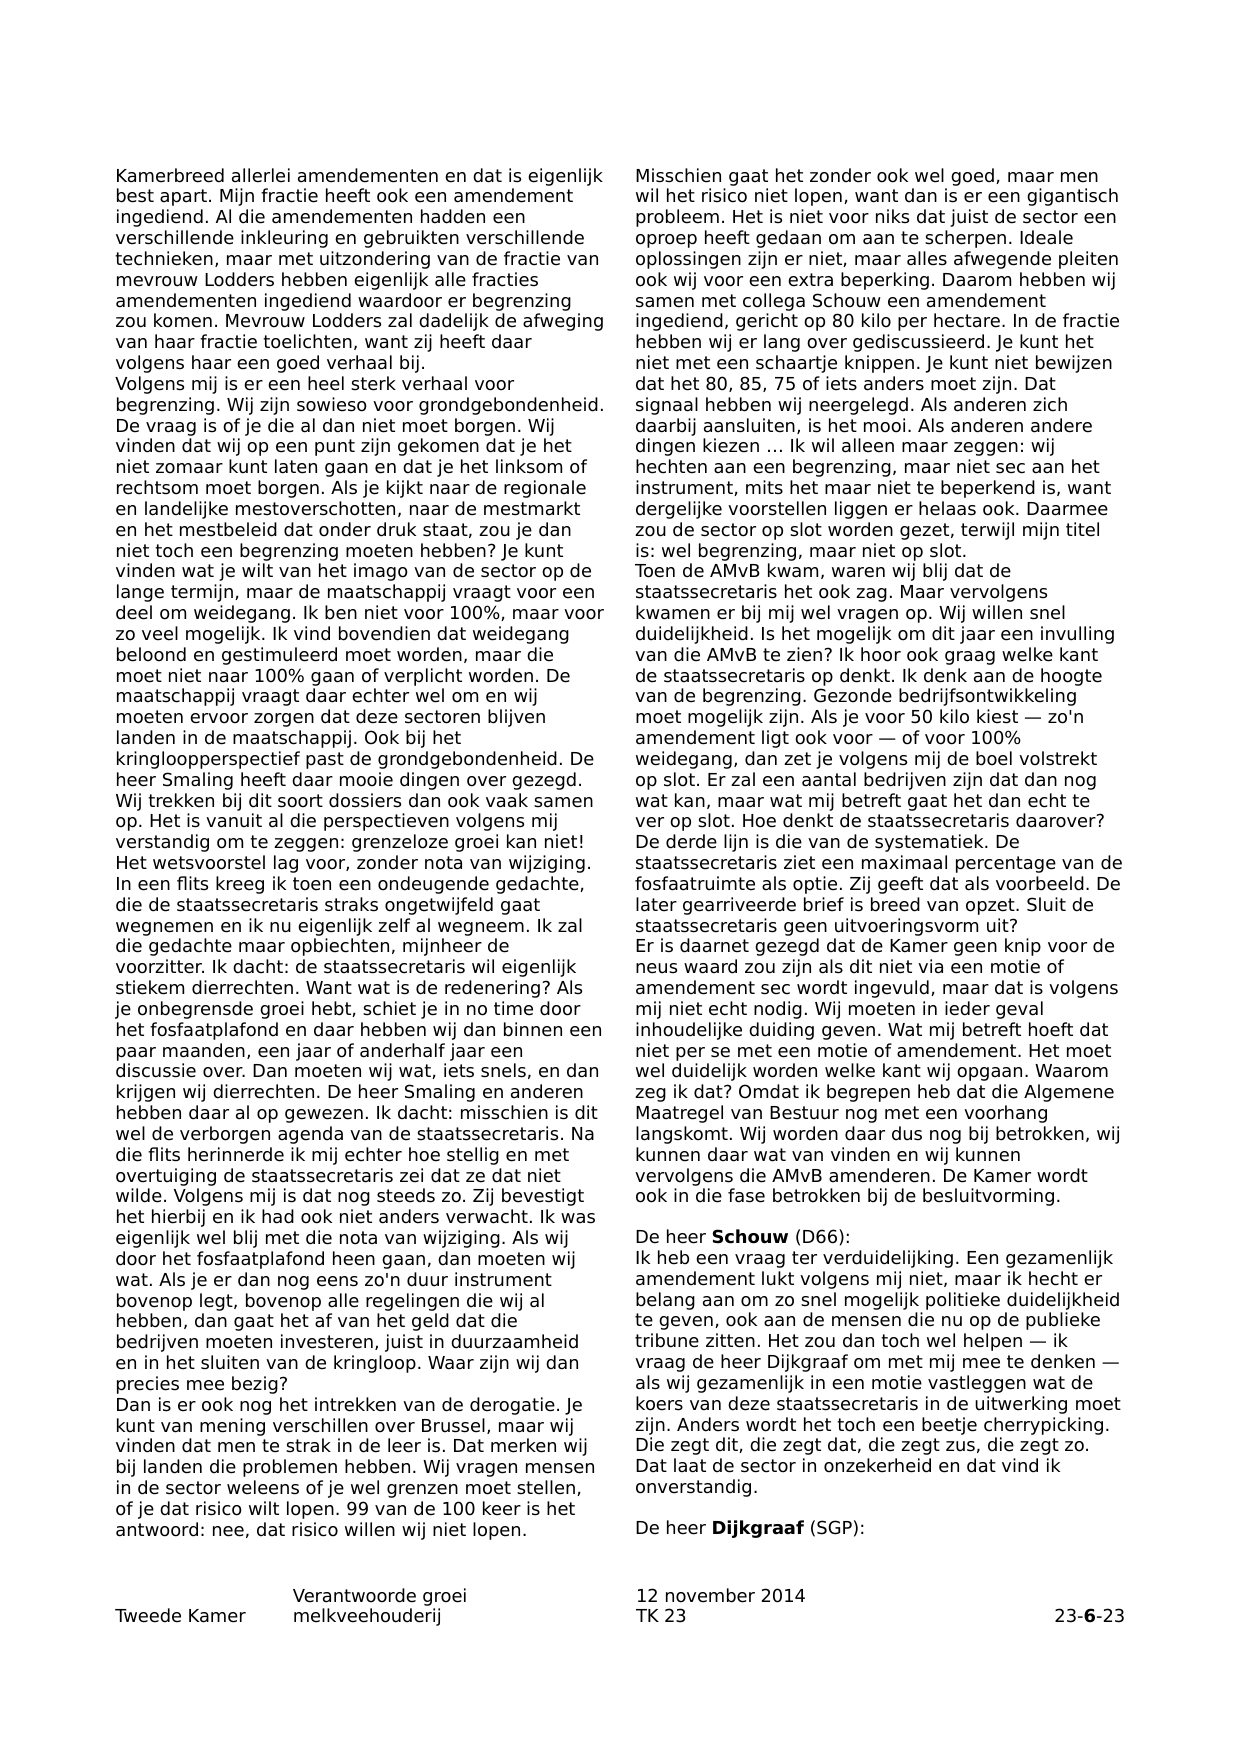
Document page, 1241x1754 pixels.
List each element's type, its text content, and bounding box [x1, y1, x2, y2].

text Het wetsvoorstel lag voor, zonder nota van wijziging. In een flits kreeg ik toen een ondeugende gedachte, die de staatssecretaris straks ongetwijfeld gaat wegnemen en ik nu eigenlijk zelf al wegneem. Ik zal die gedachte maar opbiechten, mijnheer de voorzitter. Ik dacht: de staatssecretaris wil eigenlijk stiekem dierrechten. Want wat is de redenering? Als je onbegrensde groei hebt, schiet je in no time door het fosfaatplafond en daar hebben wij dan binnen een paar maanden, een jaar of anderhalf jaar een discussie over. Dan moeten wij wat, iets snels, en dan krijgen wij dierrechten. De heer Smaling en anderen hebben daar al op gewezen. Ik dacht: misschien is dit wel de verborgen agenda van de staatssecretaris. Na die flits herinnerde ik mij echter hoe stellig en met overtuiging de staatssecretaris zei dat ze dat niet wilde. Volgens mij is dat nog steeds zo. Zij bevestigt het hierbij en ik had ook niet anders verwacht. Ik was eigenlijk wel blij met die nota van wijziging. Als wij door het fosfaatplafond heen gaan, dan moeten wij wat. Als je er dan nog eens zo'n duur instrument bovenop legt, bovenop alle regelingen die wij al hebben, dan gaat het af van het geld dat die bedrijven moeten investeren, juist in duurzaamheid en in het sluiten van de kringloop. Waar zijn wij dan precies mee bezig? [115, 853, 605, 1394]
text Volgens mij is er een heel sterk verhaal voor begrenzing. Wij zijn sowieso voor grondgebondenheid. De vraag is of je die al dan niet moet borgen. Wij vinden dat wij op een punt zijn gekomen dat je het niet zomaar kunt laten gaan en dat je het linksom of rechtsom moet borgen. Als je kijkt naar de regionale en landelijke mestoverschotten, naar de mestmarkt en het mestbeleid dat onder druk staat, zou je dan niet toch een begrenzing moeten hebben? Je kunt vinden wat je wilt van het imago van de sector op de lange termijn, maar de maatschappij vraagt voor een deel om weidegang. Ik ben niet voor 100%, maar voor zo veel mogelijk. Ik vind bovendien dat weidegang beloond en gestimuleerd moet worden, maar die moet niet naar 100% gaan of verplicht worden. De maatschappij vraagt daar echter wel om en wij moeten ervoor zorgen dat deze sectoren blijven landen in de maatschappij. Ook bij het kringloopperspectief past de grondgebondenheid. De heer Smaling heeft daar mooie dingen over gezegd. Wij trekken bij dit soort dossiers dan ook vaak samen op. Het is vanuit al die perspectieven volgens mij verstandig om te zeggen: grenzeloze groei kan niet! [115, 374, 605, 853]
text De derde lijn is die van de systematiek. De staatssecretaris ziet een maximaal percentage van de fosfaatruimte als optie. Zij geeft dat als voorbeeld. De later gearriveerde brief is breed van opzet. Sluit de staatssecretaris geen uitvoeringsvorm uit? [635, 832, 1125, 936]
text Toen de AMvB kwam, waren wij blij dat de staatssecretaris het ook zag. Maar vervolgens kwamen er bij mij wel vragen op. Wij willen snel duidelijkheid. Is het mogelijk om dit jaar een invulling van die AMvB te zien? Ik hoor ook graag welke kant de staatssecretaris op denkt. Ik denk aan de hoogte van de begrenzing. Gezonde bedrijfsontwikkeling moet mogelijk zijn. Als je voor 50 kilo kiest — zo'n amendement ligt ook voor — of voor 100% weidegang, dan zet je volgens mij de boel volstrekt op slot. Er zal een aantal bedrijven zijn dat dan nog wat kan, maar wat mij betreft gaat het dan echt te ver op slot. Hoe denkt de staatssecretaris daarover? [635, 561, 1125, 832]
text Misschien gaat het zonder ook wel goed, maar men wil het risico niet lopen, want dan is er een gigantisch probleem. Het is niet voor niks dat juist de sector een oproep heeft gedaan om aan te scherpen. Ideale oplossingen zijn er niet, maar alles afwegende pleiten ook wij voor een extra beperking. Daarom hebben wij samen met collega Schouw een amendement ingediend, gericht op 80 kilo per hectare. In de fractie hebben wij er lang over gediscussieerd. Je kunt het niet met een schaartje knippen. Je kunt niet bewijzen dat het 80, 85, 75 of iets anders moet zijn. Dat signaal hebben wij neergelegd. Als anderen zich daarbij aansluiten, is het mooi. Als anderen andere dingen kiezen … Ik wil alleen maar zeggen: wij hechten aan een begrenzing, maar niet sec aan het instrument, mits het maar niet te beperkend is, want dergelijke voorstellen liggen er helaas ook. Daarmee zou de sector op slot worden gezet, terwijl mijn titel is: wel begrenzing, maar niet op slot. [635, 165, 1125, 561]
text Kamerbreed allerlei amendementen en dat is eigenlijk best apart. Mijn fractie heeft ook een amendement ingediend. Al die amendementen hadden een verschillende inkleuring en gebruikten verschillende technieken, maar met uitzondering van de fractie van mevrouw Lodders hebben eigenlijk alle fracties amendementen ingediend waardoor er begrenzing zou komen. Mevrouw Lodders zal dadelijk de afweging van haar fractie toelichten, want zij heeft daar volgens haar een goed verhaal bij. [115, 165, 605, 374]
text Er is daarnet gezegd dat de Kamer geen knip voor de neus waard zou zijn als dit niet via een motie of amendement sec wordt ingevuld, maar dat is volgens mij niet echt nodig. Wij moeten in ieder geval inhoudelijke duiding geven. Wat mij betreft hoeft dat niet per se met een motie of amendement. Het moet wel duidelijk worden welke kant wij opgaan. Waarom zeg ik dat? Omdat ik begrepen heb dat die Algemene Maatregel van Bestuur nog met een voorhang langskomt. Wij worden daar dus nog bij betrokken, wij kunnen daar wat van vinden en wij kunnen vervolgens die AMvB amenderen. De Kamer wordt ook in die fase betrokken bij de besluitvorming. [635, 936, 1125, 1207]
text De heer Schouw (D66): [635, 1227, 1125, 1248]
text Dan is er ook nog het intrekken van de derogatie. Je kunt van mening verschillen over Brussel, maar wij vinden dat men te strak in de leer is. Dat merken wij bij landen die problemen hebben. Wij vragen mensen in de sector weleens of je wel grenzen moet stellen, of je dat risico wilt lopen. 99 van de 100 keer is het antwoord: nee, dat risico willen wij niet lopen. [115, 1394, 605, 1540]
text Ik heb een vraag ter verduidelijking. Een gezamenlijk amendement lukt volgens mij niet, maar ik hecht er belang aan om zo snel mogelijk politieke duidelijkheid te geven, ook aan de mensen die nu op de publieke tribune zitten. Het zou dan toch wel helpen — ik vraag de heer Dijkgraaf om met mij mee te denken — als wij gezamenlijk in een motie vastleggen wat de koers van deze staatssecretaris in de uitwerking moet zijn. Anders wordt het toch een beetje cherrypicking. Die zegt dit, die zegt dat, die zegt zus, die zegt zo. Dat laat de sector in onzekerheid en dat vind ik onverstandig. [635, 1248, 1125, 1498]
text De heer Dijkgraaf (SGP): [635, 1518, 1125, 1538]
